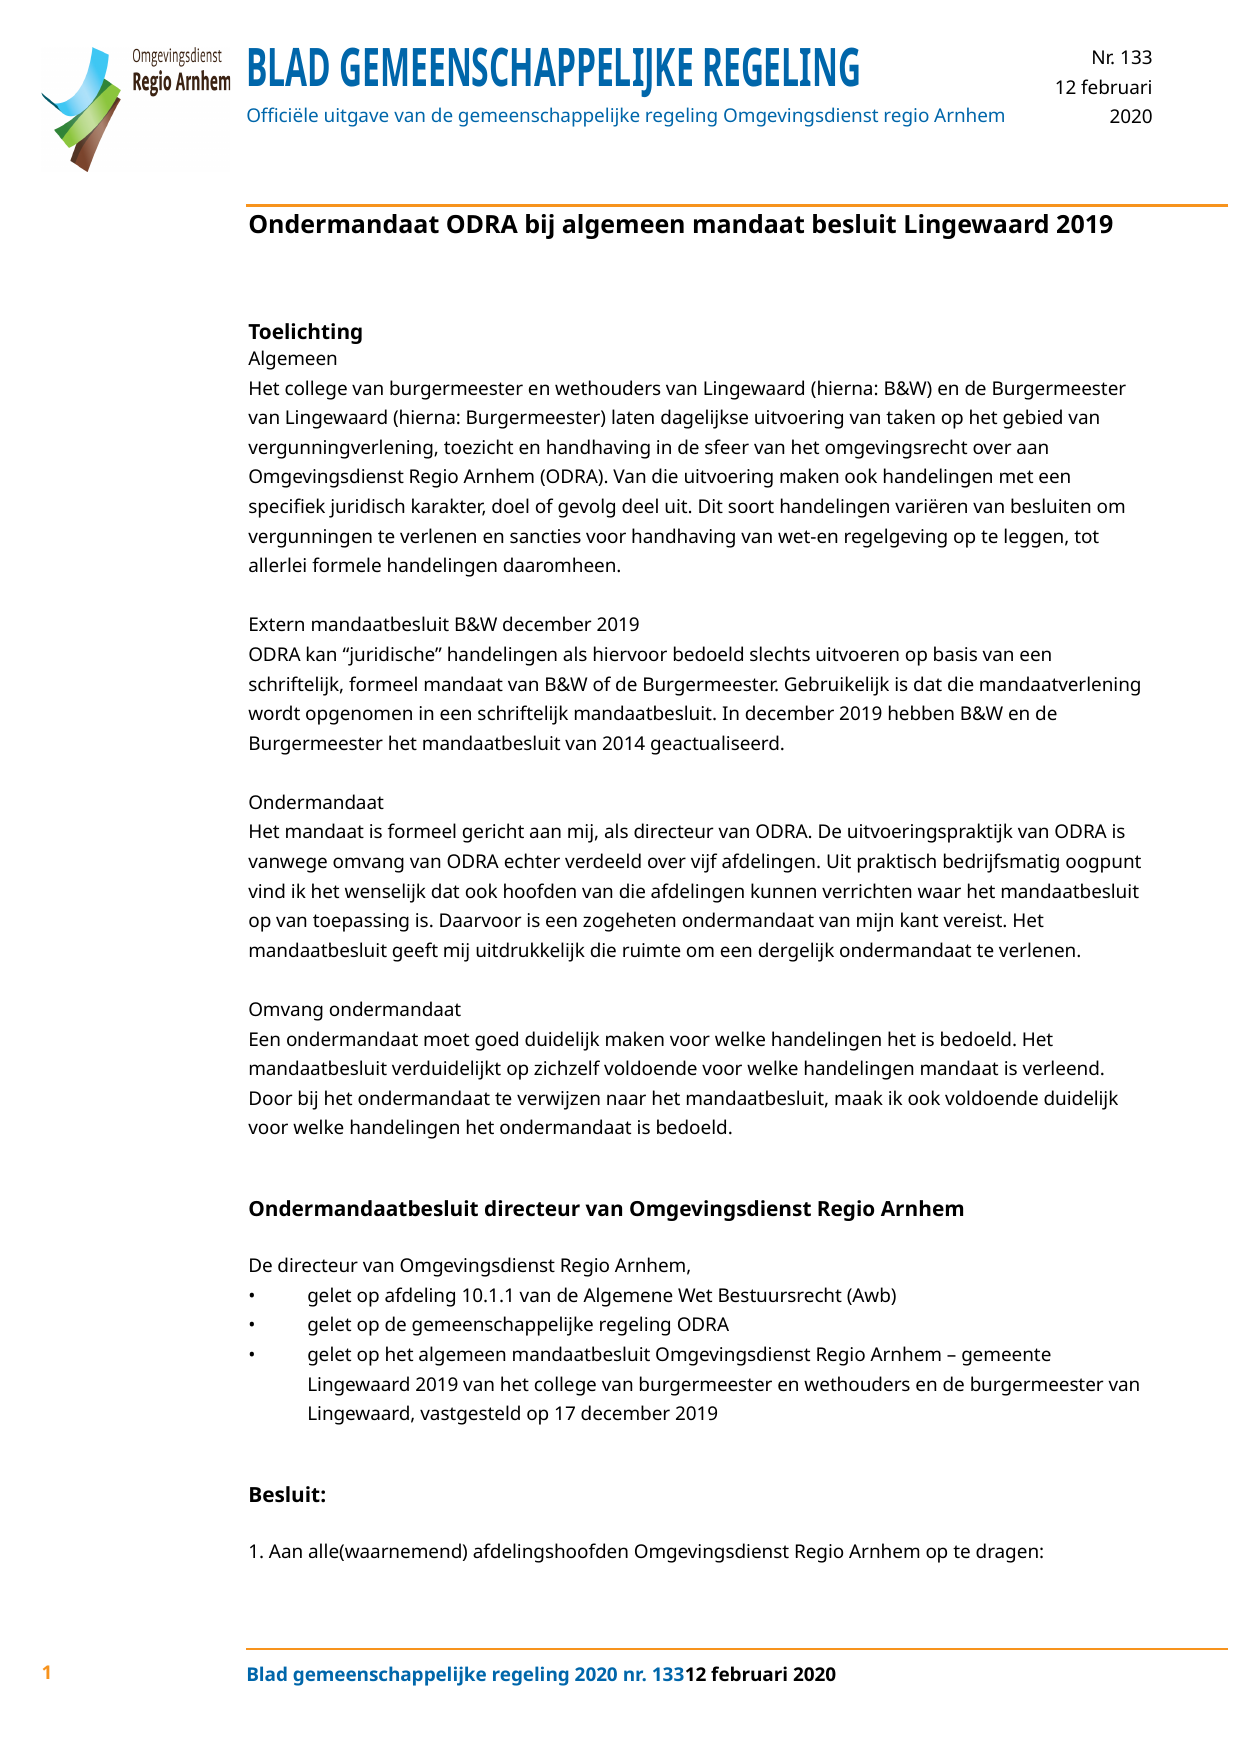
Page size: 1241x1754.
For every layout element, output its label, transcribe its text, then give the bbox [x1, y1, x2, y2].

list gelet op de gemeenschappelijke regeling ODRA [248, 1312, 1152, 1337]
text Het college van burgermeester en wethouders van Lingewaard (hierna: B&W) en de Burgermeester van Lingewaard (hierna: Burgermeester) laten dagelijkse uitvoering van taken op het gebied van vergunningverlening, toezicht en handhaving in de sfeer van het omgevingsrecht over aan Omgevingsdienst Regio Arnhem (ODRA). Van die uitvoering maken ook handelingen met een specifiek juridisch karakter, doel of gevolg deel uit. Dit soort handelingen variëren van besluiten om vergunningen te verlenen en sancties voor handhaving van wet-en regelgeving op te leggen, tot allerlei formele handelingen daaromheen. [248, 375, 1152, 578]
text Ondermandaat [248, 789, 1152, 815]
text 1. Aan alle(waarnemend) afdelingshoofden Omgevingsdienst Regio Arnhem op te dragen: [248, 1538, 1152, 1564]
text Omvang ondermandaat [248, 996, 1152, 1022]
list gelet op het algemeen mandaatbesluit Omgevingsdienst Regio Arnhem – gemeente Lingewaard 2019 van het college van burgermeester en wethouders en de burgermeester van Lingewaard, vastgesteld op 17 december 2019 [248, 1341, 1152, 1426]
text Ondermandaat ODRA bij algemeen mandaat besluit Lingewaard 2019 [248, 207, 1152, 241]
text Het mandaat is formeel gericht aan mij, als directeur van ODRA. De uitvoeringspraktijk van ODRA is vanwege omvang van ODRA echter verdeeld over vijf afdelingen. Uit praktisch bedrijfsmatig oogpunt vind ik het wenselijk dat ook hoofden van die afdelingen kunnen verrichten waar het mandaatbesluit op van toepassing is. Daarvoor is een zogeheten ondermandaat van mijn kant vereist. Het mandaatbesluit geeft mij uitdrukkelijk die ruimte om een dergelijk ondermandaat te verlenen. [248, 819, 1152, 963]
text Ondermandaatbesluit directeur van Omgevingsdienst Regio Arnhem [248, 1194, 1152, 1223]
text Een ondermandaat moet goed duidelijk maken voor welke handelingen het is bedoeld. Het mandaatbesluit verduidelijkt op zichzelf voldoende voor welke handelingen mandaat is verleend. Door bij het ondermandaat te verwijzen naar het mandaatbesluit, maak ik ook voldoende duidelijk voor welke handelingen het ondermandaat is bedoeld. [248, 1026, 1152, 1140]
text Extern mandaatbesluit B&W december 2019 [248, 612, 1152, 637]
list gelet op afdeling 10.1.1 van de Algemene Wet Bestuursrecht (Awb) [248, 1282, 1152, 1308]
text De directeur van Omgevingsdienst Regio Arnhem, [248, 1252, 1152, 1278]
text Toelichting [248, 317, 1152, 345]
text Algemeen [248, 345, 1152, 371]
text Besluit: [248, 1480, 1152, 1509]
text ODRA kan “juridische” handelingen als hiervoor bedoeld slechts uitvoeren op basis van een schriftelijk, formeel mandaat van B&W of de Burgermeester. Gebruikelijk is dat die mandaatverlening wordt opgenomen in een schriftelijk mandaatbesluit. In december 2019 hebben B&W en de Burgermeester het mandaatbesluit van 2014 geactualiseerd. [248, 641, 1152, 756]
picture [41, 47, 231, 172]
